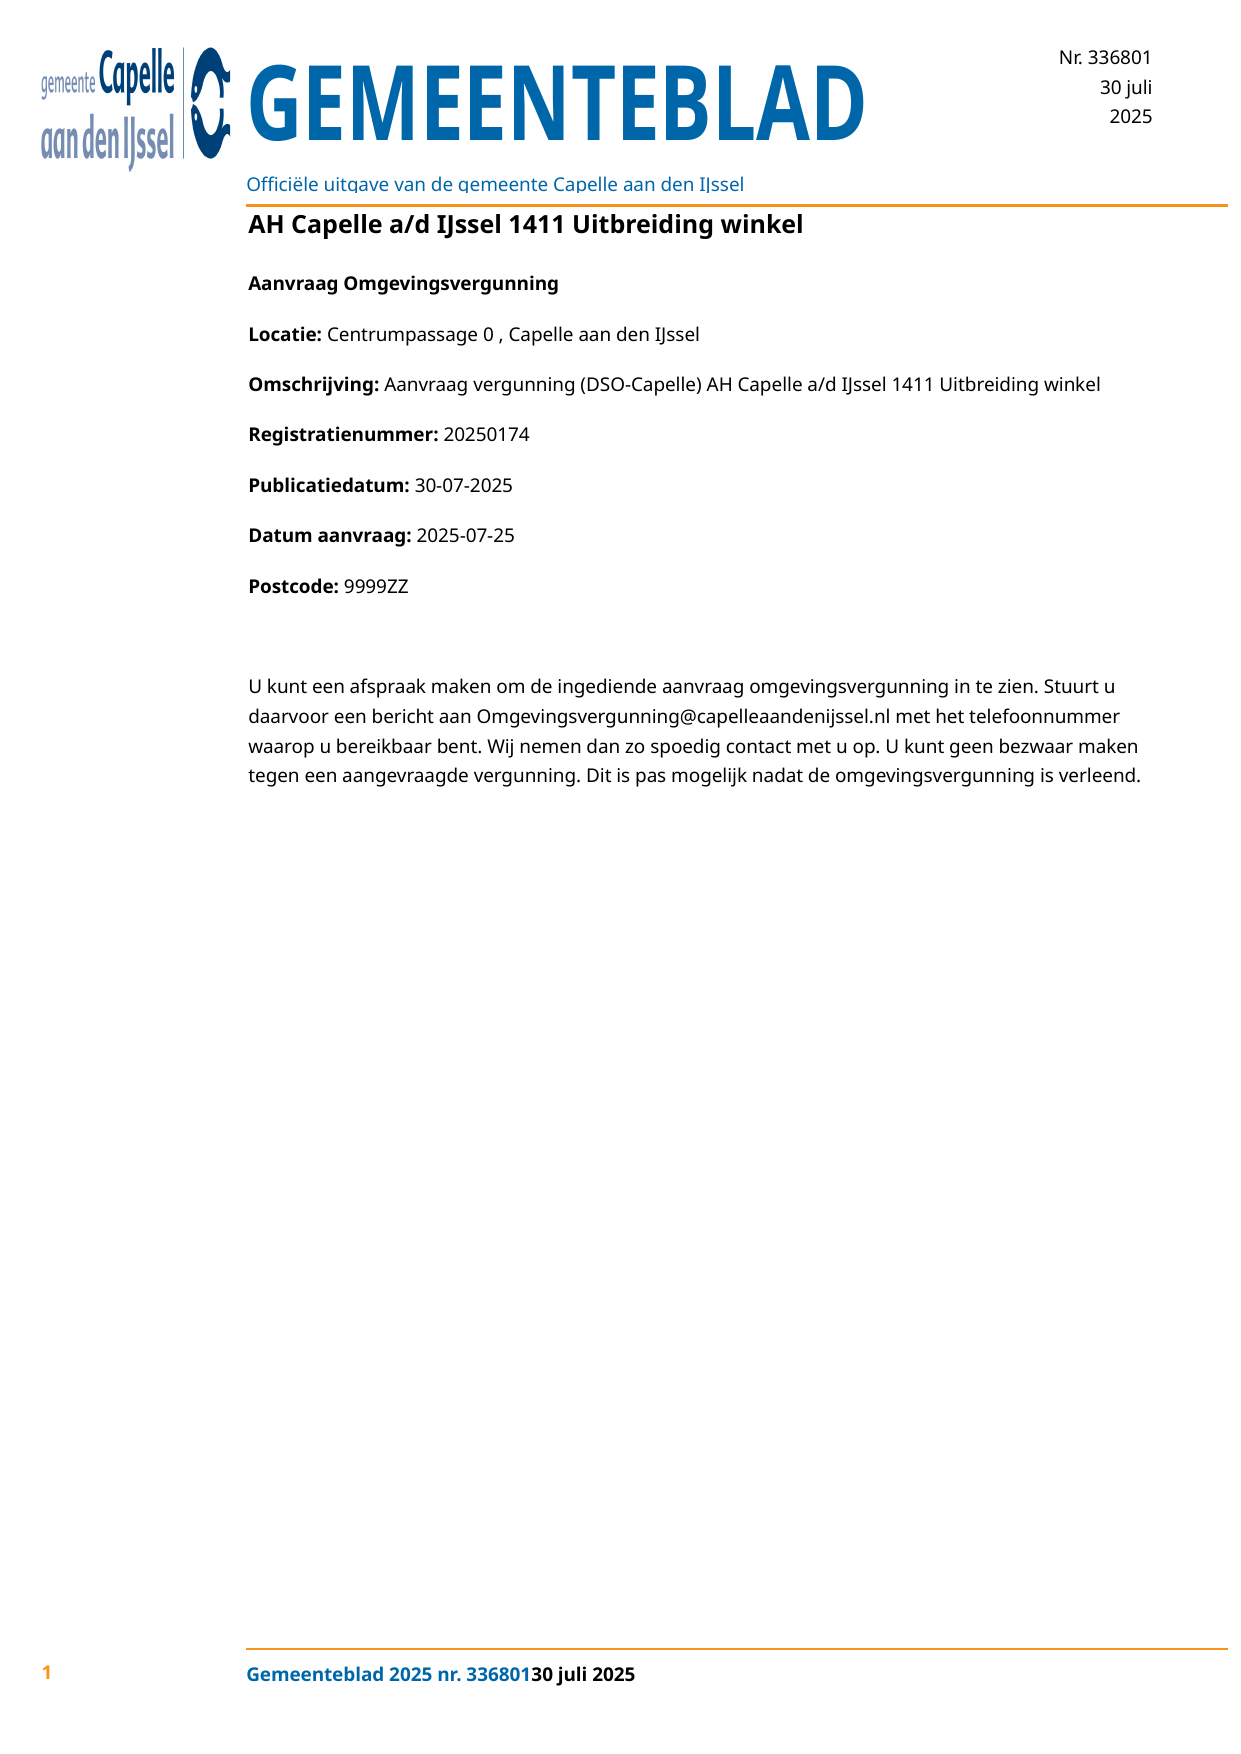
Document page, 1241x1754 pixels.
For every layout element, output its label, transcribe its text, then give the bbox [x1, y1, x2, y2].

text Omschrijving: Aanvraag vergunning (DSO-Capelle) AH Capelle a/d IJssel 1411 Uitbreiding winkel [248, 371, 1152, 397]
text Aanvraag Omgevingsvergunning [248, 270, 1152, 296]
text Registratienummer: 20250174 [248, 422, 1152, 447]
picture [41, 47, 231, 172]
text AH Capelle a/d IJssel 1411 Uitbreiding winkel [248, 207, 1152, 241]
text Datum aanvraag: 2025-07-25 [248, 522, 1152, 548]
text Locatie: Centrumpassage 0 , Capelle aan den IJssel [248, 321, 1152, 346]
text Postcode: 9999ZZ [248, 573, 1152, 598]
text Publicatiedatum: 30-07-2025 [248, 472, 1152, 498]
text U kunt een afspraak maken om de ingediende aanvraag omgevingsvergunning in te zien. Stuurt u daarvoor een bericht aan Omgevingsvergunning@capelleaandenijssel.nl met het telefoonnummer waarop u bereikbaar bent. Wij nemen dan zo spoedig contact met u op. U kunt geen bezwaar maken tegen een aangevraagde vergunning. Dit is pas mogelijk nadat de omgevingsvergunning is verleend. [248, 674, 1152, 788]
